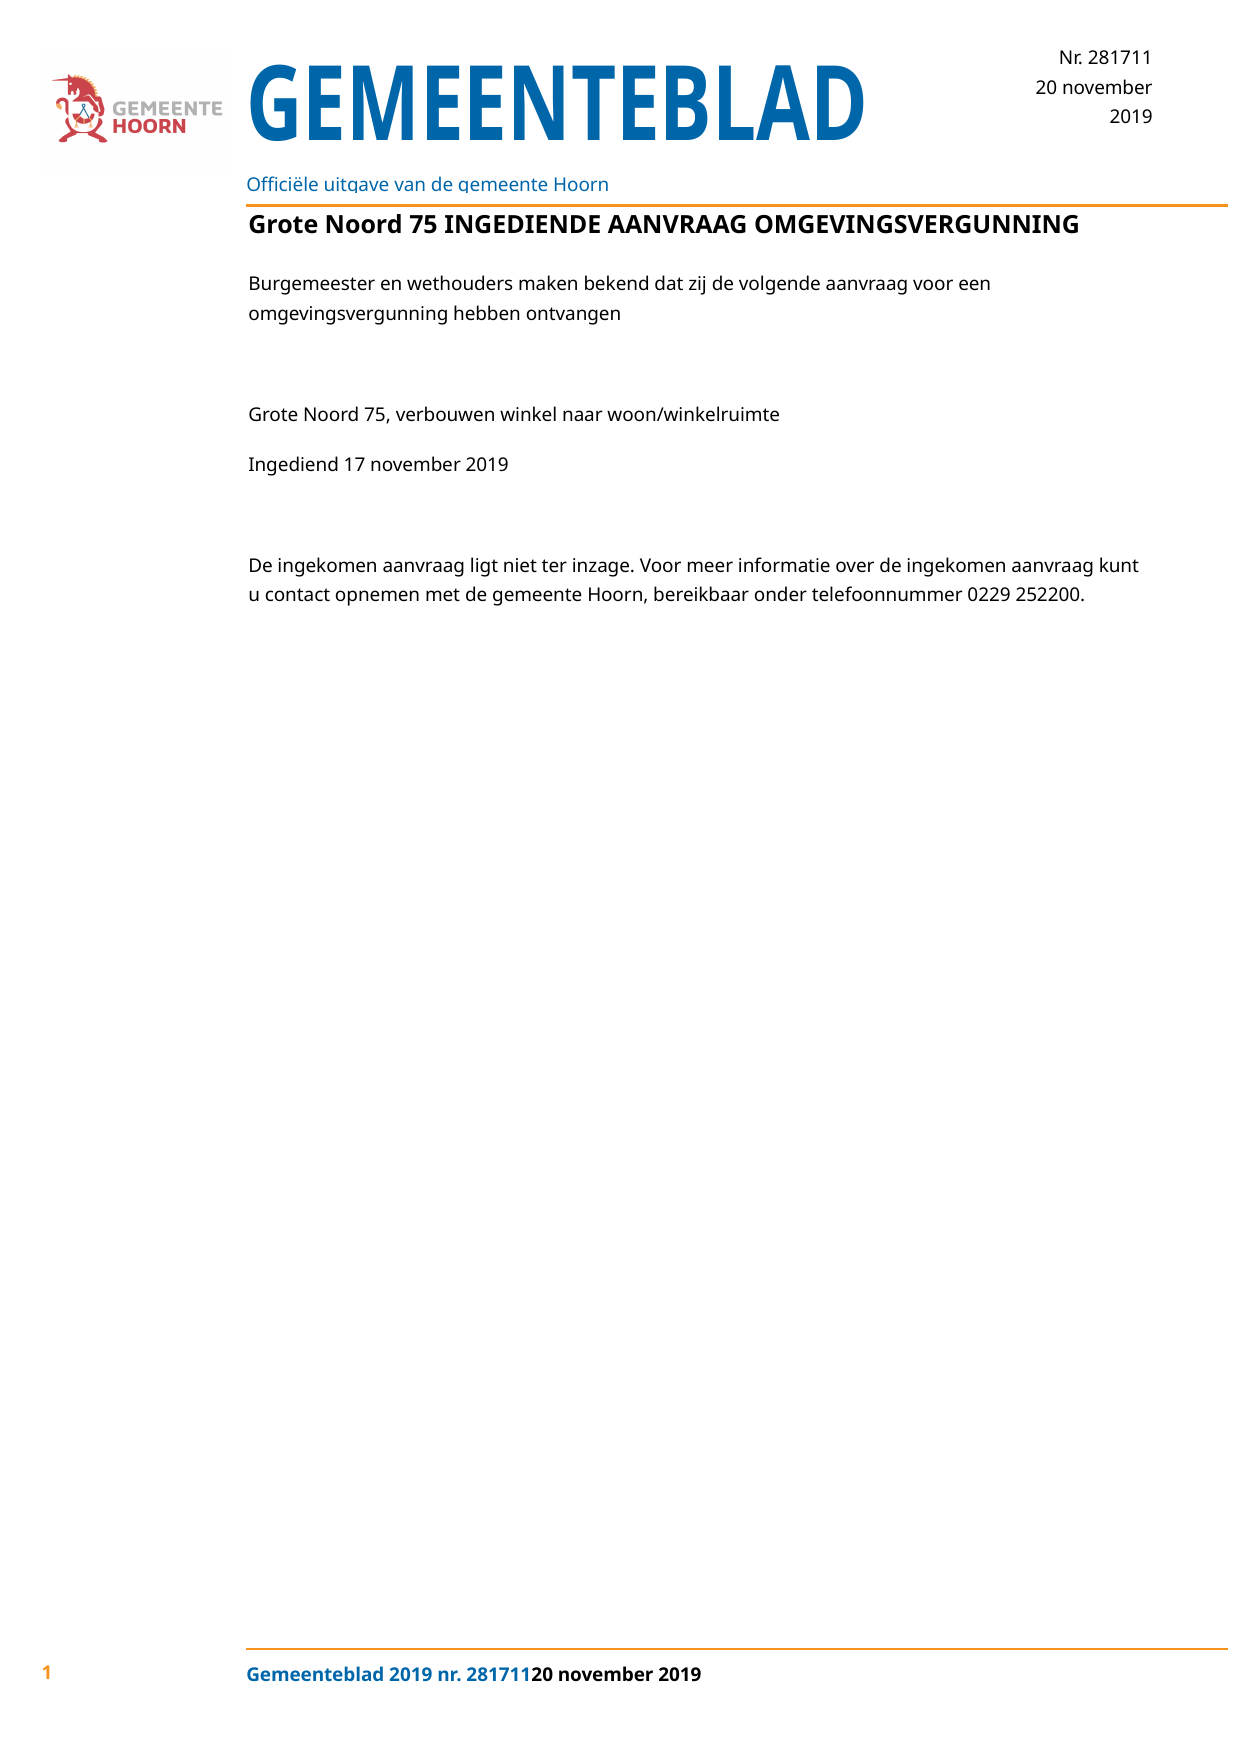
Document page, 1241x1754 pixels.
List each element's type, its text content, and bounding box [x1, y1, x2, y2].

text Ingediend 17 november 2019 [248, 451, 1152, 477]
picture [41, 47, 231, 172]
text Grote Noord 75 INGEDIENDE AANVRAAG OMGEVINGSVERGUNNING [248, 207, 1152, 241]
text De ingekomen aanvraag ligt niet ter inzage. Voor meer informatie over de ingekomen aanvraag kunt u contact opnemen met de gemeente Hoorn, bereikbaar onder telefoonnummer 0229 252200. [248, 552, 1152, 607]
text Burgemeester en wethouders maken bekend dat zij de volgende aanvraag voor een omgevingsvergunning hebben ontvangen [248, 270, 1152, 326]
text Grote Noord 75, verbouwen winkel naar woon/winkelruimte [248, 401, 1152, 426]
